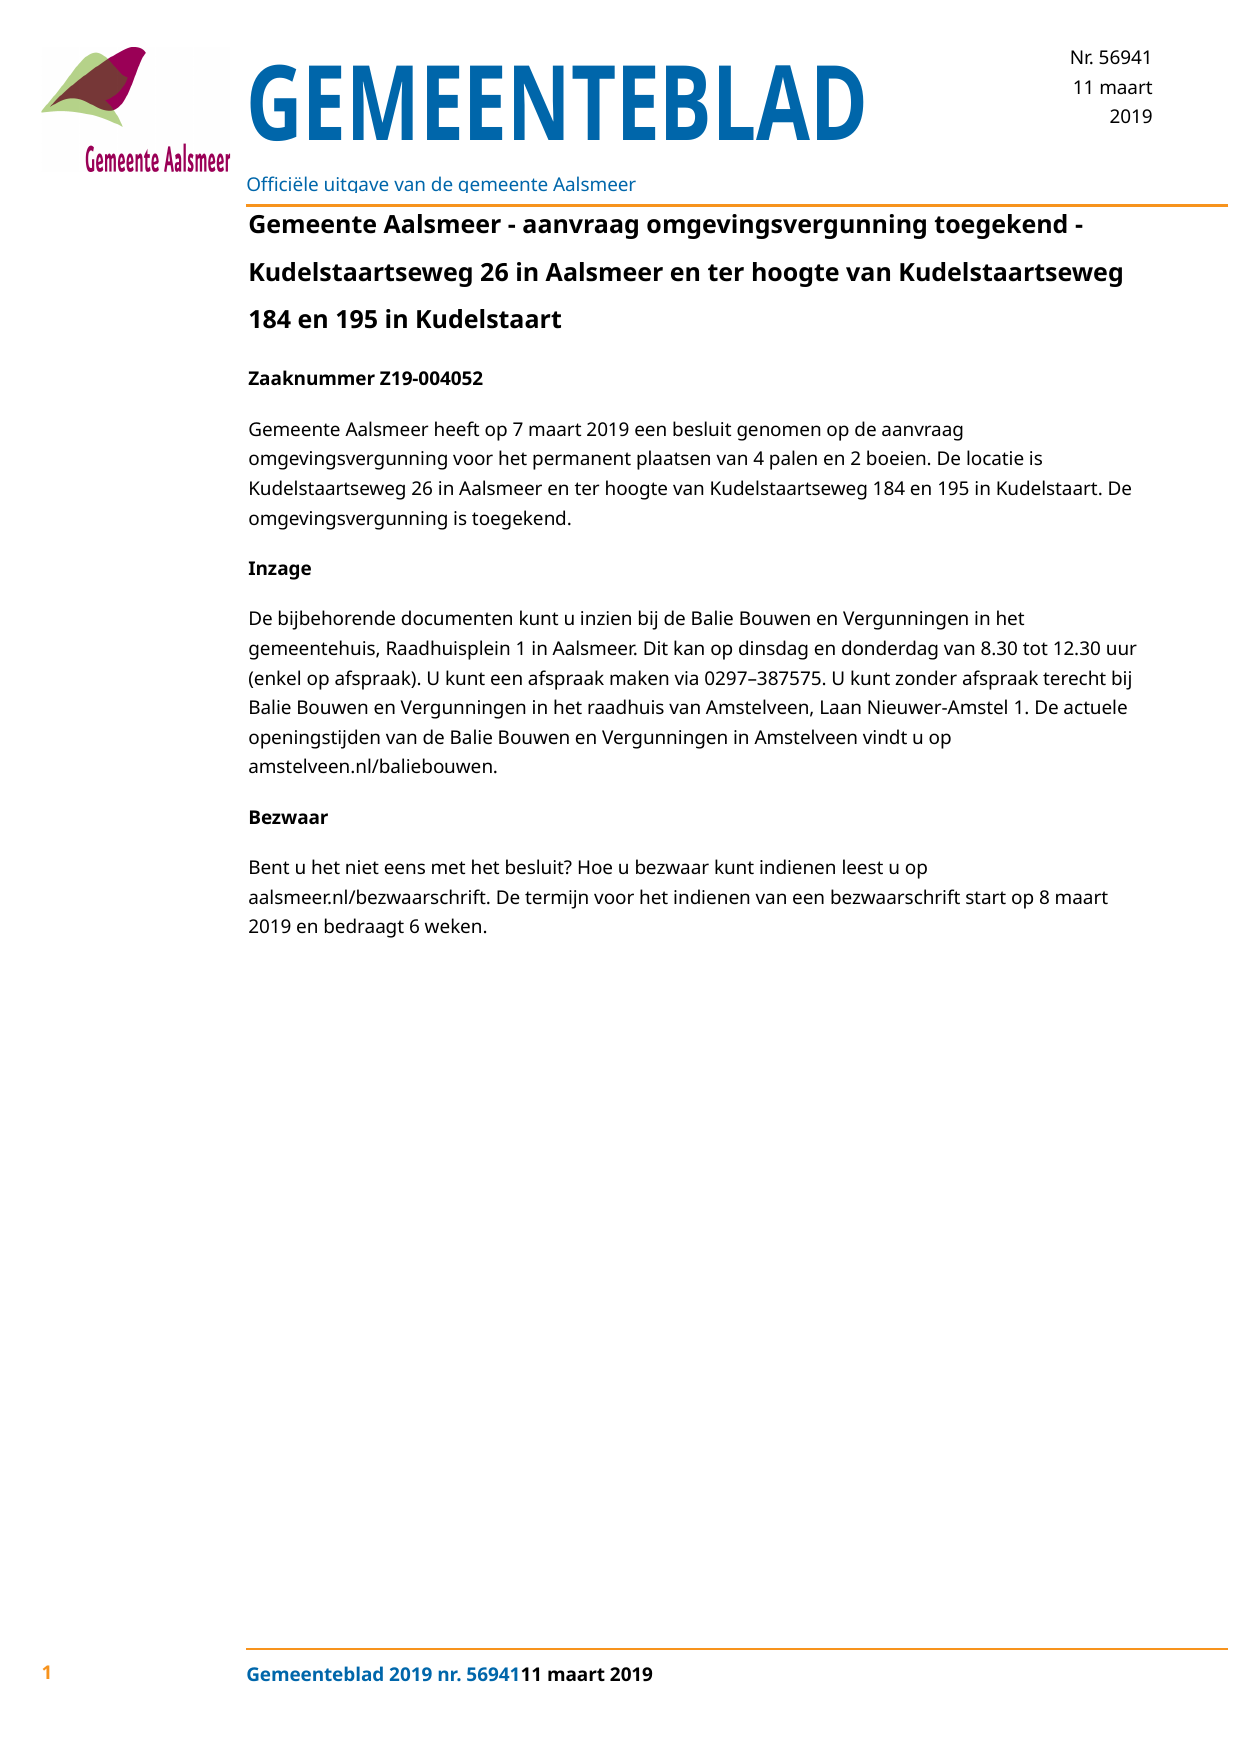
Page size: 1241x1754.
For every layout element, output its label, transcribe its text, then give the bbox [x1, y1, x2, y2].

text De bijbehorende documenten kunt u inzien bij de Balie Bouwen en Vergunningen in het gemeentehuis, Raadhuisplein 1 in Aalsmeer. Dit kan op dinsdag en donderdag van 8.30 tot 12.30 uur (enkel op afspraak). U kunt een afspraak maken via 0297–387575. U kunt zonder afspraak terecht bij Balie Bouwen en Vergunningen in het raadhuis van Amstelveen, Laan Nieuwer-Amstel 1. De actuele openingstijden van de Balie Bouwen en Vergunningen in Amstelveen vindt u op amstelveen.nl/baliebouwen. [248, 606, 1152, 779]
text Bent u het niet eens met het besluit? Hoe u bezwaar kunt indienen leest u op aalsmeer.nl/bezwaarschrift. De termijn voor het indienen van een bezwaarschrift start op 8 maart 2019 en bedraagt 6 weken. [248, 854, 1152, 939]
text Zaaknummer Z19-004052 [248, 366, 1152, 391]
picture [41, 47, 231, 172]
text Bezwaar [248, 804, 1152, 829]
text Gemeente Aalsmeer heeft op 7 maart 2019 een besluit genomen op de aanvraag omgevingsvergunning voor het permanent plaatsen van 4 palen en 2 boeien. De locatie is Kudelstaartseweg 26 in Aalsmeer en ter hoogte van Kudelstaartseweg 184 en 195 in Kudelstaart. De omgevingsvergunning is toegekend. [248, 416, 1152, 530]
text Inzage [248, 555, 1152, 581]
text Gemeente Aalsmeer - aanvraag omgevingsvergunning toegekend - Kudelstaartseweg 26 in Aalsmeer en ter hoogte van Kudelstaartseweg 184 en 195 in Kudelstaart [248, 207, 1152, 336]
